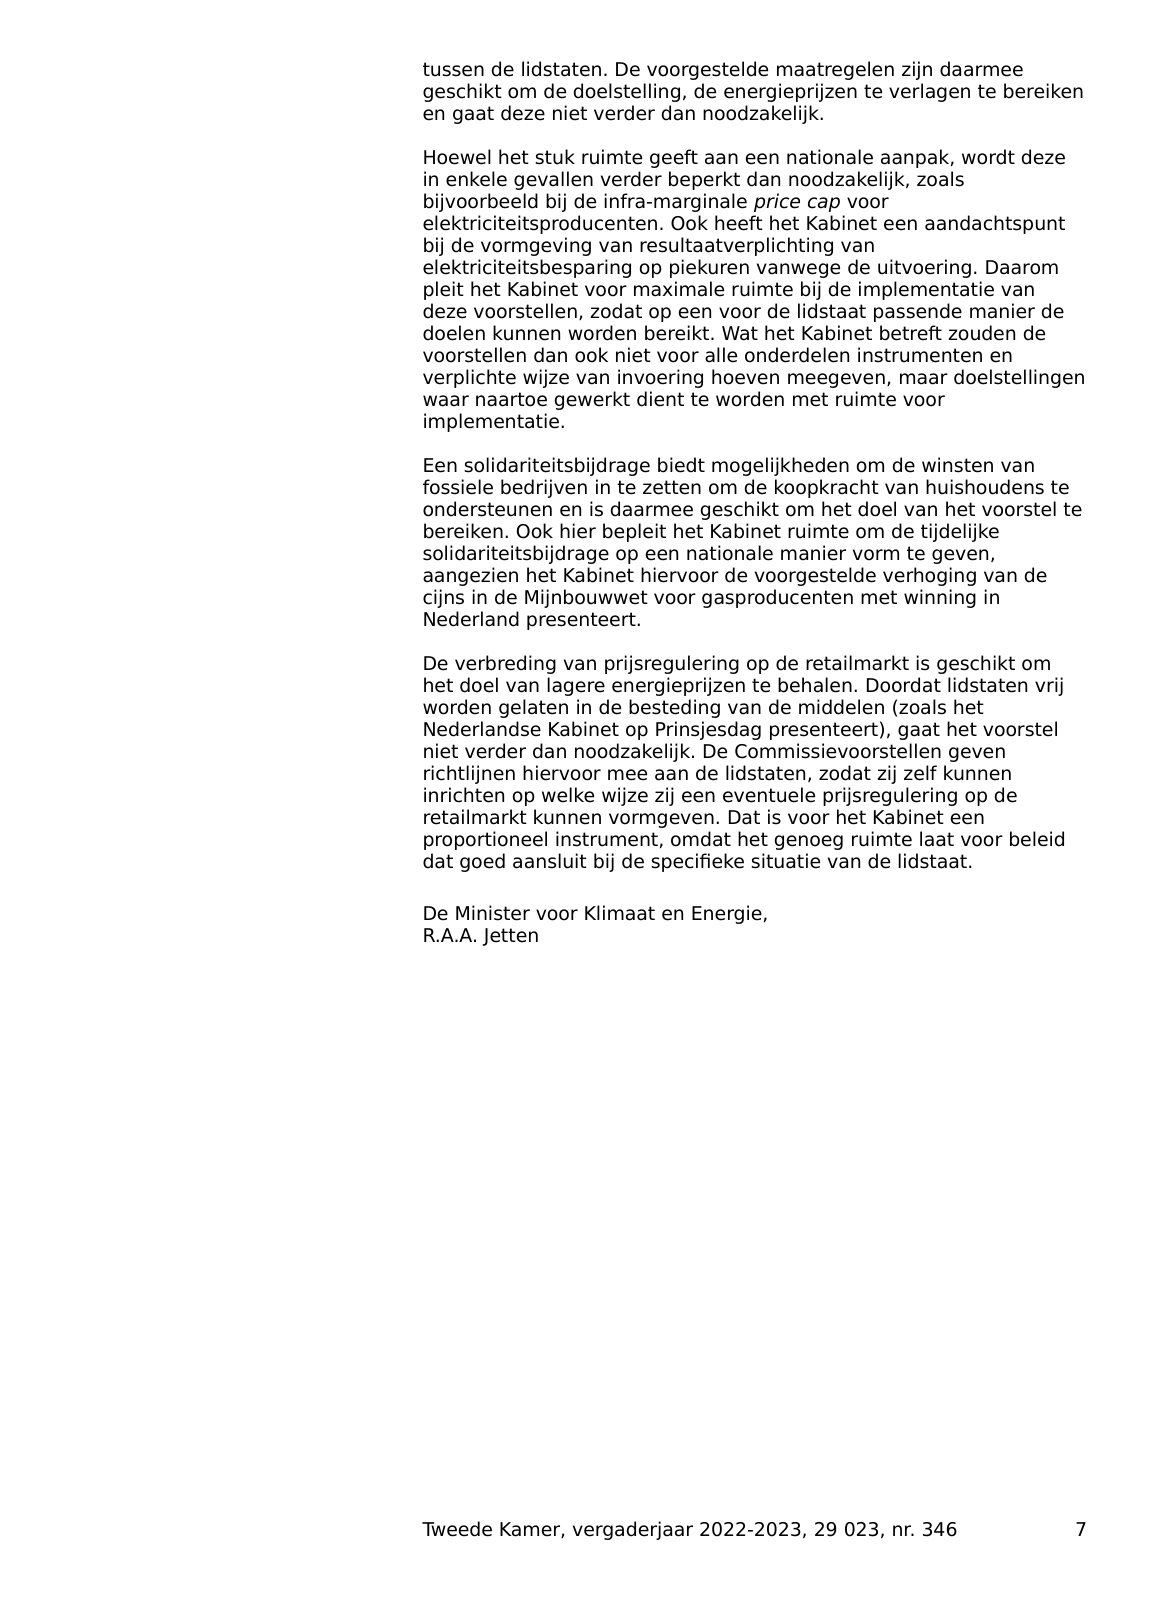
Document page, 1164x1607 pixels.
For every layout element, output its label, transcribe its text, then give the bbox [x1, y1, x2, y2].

text De Minister voor Klimaat en Energie, R.A.A. Jetten [422, 903, 1087, 947]
text Een solidariteitsbijdrage biedt mogelijkheden om de winsten van fossiele bedrijven in te zetten om de koopkracht van huishoudens te ondersteunen en is daarmee geschikt om het doel van het voorstel te bereiken. Ook hier bepleit het Kabinet ruimte om de tijdelijke solidariteitsbijdrage op een nationale manier vorm te geven, aangezien het Kabinet hiervoor de voorgestelde verhoging van de cijns in de Mijnbouwwet voor gasproducenten met winning in Nederland presenteert. [422, 455, 1087, 631]
text Hoewel het stuk ruimte geeft aan een nationale aanpak, wordt deze in enkele gevallen verder beperkt dan noodzakelijk, zoals bijvoorbeeld bij de infra-marginale price cap voor elektriciteitsproducenten. Ook heeft het Kabinet een aandachtspunt bij de vormgeving van resultaatverplichting van elektriciteitsbesparing op piekuren vanwege de uitvoering. Daarom pleit het Kabinet voor maximale ruimte bij de implementatie van deze voorstellen, zodat op een voor de lidstaat passende manier de doelen kunnen worden bereikt. Wat het Kabinet betreft zouden de voorstellen dan ook niet voor alle onderdelen instrumenten en verplichte wijze van invoering hoeven meegeven, maar doelstellingen waar naartoe gewerkt dient te worden met ruimte voor implementatie. [422, 147, 1087, 433]
text tussen de lidstaten. De voorgestelde maatregelen zijn daarmee geschikt om de doelstelling, de energieprijzen te verlagen te bereiken en gaat deze niet verder dan noodzakelijk. [422, 59, 1087, 125]
text De verbreding van prijsregulering op de retailmarkt is geschikt om het doel van lagere energieprijzen te behalen. Doordat lidstaten vrij worden gelaten in de besteding van de middelen (zoals het Nederlandse Kabinet op Prinsjesdag presenteert), gaat het voorstel niet verder dan noodzakelijk. De Commissievoorstellen geven richtlijnen hiervoor mee aan de lidstaten, zodat zij zelf kunnen inrichten op welke wijze zij een eventuele prijsregulering op de retailmarkt kunnen vormgeven. Dat is voor het Kabinet een proportioneel instrument, omdat het genoeg ruimte laat voor beleid dat goed aansluit bij de specifieke situatie van de lidstaat. [422, 653, 1087, 873]
